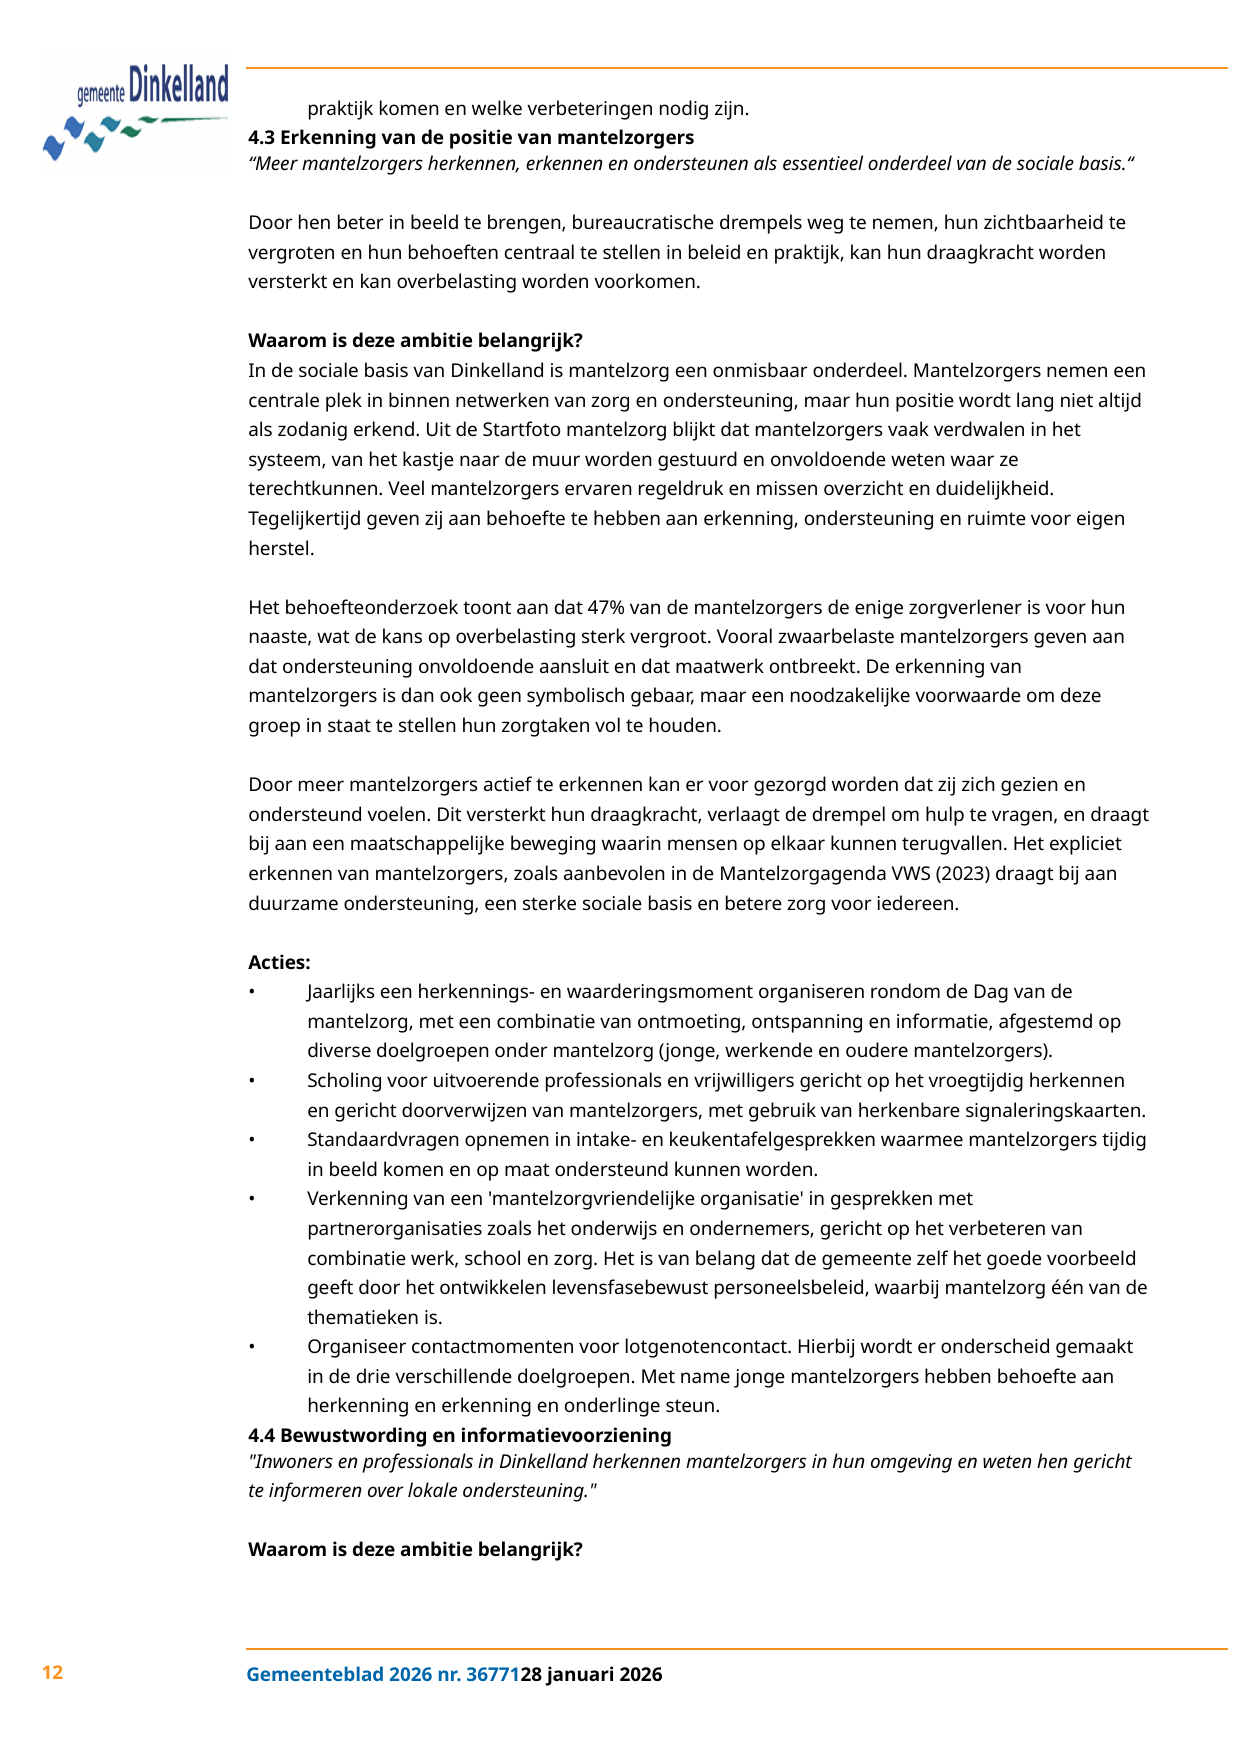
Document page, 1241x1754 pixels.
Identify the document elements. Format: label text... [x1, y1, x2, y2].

text Het behoefteonderzoek toont aan dat 47% van de mantelzorgers de enige zorgverlener is voor hun naaste, wat de kans op overbelasting sterk vergroot. Vooral zwaarbelaste mantelzorgers geven aan dat ondersteuning onvoldoende aansluit en dat maatwerk ontbreekt. De erkenning van mantelzorgers is dan ook geen symbolisch gebaar, maar een noodzakelijke voorwaarde om deze groep in staat te stellen hun zorgtaken vol te houden. [248, 594, 1152, 738]
text Waarom is deze ambitie belangrijk? [248, 1537, 1152, 1562]
text Acties: [248, 949, 1152, 974]
list Jaarlijks een herkennings- en waarderingsmoment organiseren rondom de Dag van de mantelzorg, met een combinatie van ontmoeting, ontspanning en informatie, afgestemd op diverse doelgroepen onder mantelzorg (jonge, werkende en oudere mantelzorgers). [248, 978, 1152, 1063]
text Door hen beter in beeld te brengen, bureaucratische drempels weg te nemen, hun zichtbaarheid te vergroten en hun behoeften centraal te stellen in beleid en praktijk, kan hun draagkracht worden versterkt en kan overbelasting worden voorkomen. [248, 209, 1152, 294]
text Door meer mantelzorgers actief te erkennen kan er voor gezorgd worden dat zij zich gezien en ondersteund voelen. Dit versterkt hun draagkracht, verlaagt de drempel om hulp te vragen, en draagt bij aan een maatschappelijke beweging waarin mensen op elkaar kunnen terugvallen. Het expliciet erkennen van mantelzorgers, zoals aanbevolen in de Mantelzorgagenda VWS (2023) draagt bij aan duurzame ondersteuning, een sterke sociale basis en betere zorg voor iedereen. [248, 771, 1152, 915]
list praktijk komen en welke verbeteringen nodig zijn. [248, 95, 1152, 121]
text In de sociale basis van Dinkelland is mantelzorg een onmisbaar onderdeel. Mantelzorgers nemen een centrale plek in binnen netwerken van zorg en ondersteuning, maar hun positie wordt lang niet altijd als zodanig erkend. Uit de Startfoto mantelzorg blijkt dat mantelzorgers vaak verdwalen in het systeem, van het kastje naar de muur worden gestuurd en onvoldoende weten waar ze terechtkunnen. Veel mantelzorgers ervaren regeldruk en missen overzicht en duidelijkheid. Tegelijkertijd geven zij aan behoefte te hebben aan erkenning, ondersteuning en ruimte voor eigen herstel. [248, 357, 1152, 560]
text "Inwoners en professionals in Dinkelland herkennen mantelzorgers in hun omgeving en weten hen gericht te informeren over lokale ondersteuning." [248, 1448, 1152, 1503]
list Verkenning van een 'mantelzorgvriendelijke organisatie' in gesprekken met partnerorganisaties zoals het onderwijs en ondernemers, gericht op het verbeteren van combinatie werk, school en zorg. Het is van belang dat de gemeente zelf het goede voorbeeld geeft door het ontwikkelen levensfasebewust personeelsbeleid, waarbij mantelzorg één van de thematieken is. [248, 1186, 1152, 1329]
picture [41, 47, 231, 172]
text 4.3 Erkenning van de positie van mantelzorgers [248, 124, 1152, 150]
text “Meer mantelzorgers herkennen, erkennen en ondersteunen als essentieel onderdeel van de sociale basis.“ [248, 150, 1152, 176]
list Scholing voor uitvoerende professionals en vrijwilligers gericht op het vroegtijdig herkennen en gericht doorverwijzen van mantelzorgers, met gebruik van herkenbare signaleringskaarten. [248, 1067, 1152, 1122]
list Organiseer contactmomenten voor lotgenotencontact. Hierbij wordt er onderscheid gemaakt in de drie verschillende doelgroepen. Met name jonge mantelzorgers hebben behoefte aan herkenning en erkenning en onderlinge steun. [248, 1333, 1152, 1418]
list Standaardvragen opnemen in intake- en keukentafelgesprekken waarmee mantelzorgers tijdig in beeld komen en op maat ondersteund kunnen worden. [248, 1126, 1152, 1182]
text Waarom is deze ambitie belangrijk? [248, 328, 1152, 353]
text 4.4 Bewustwording en informatievoorziening [248, 1422, 1152, 1448]
